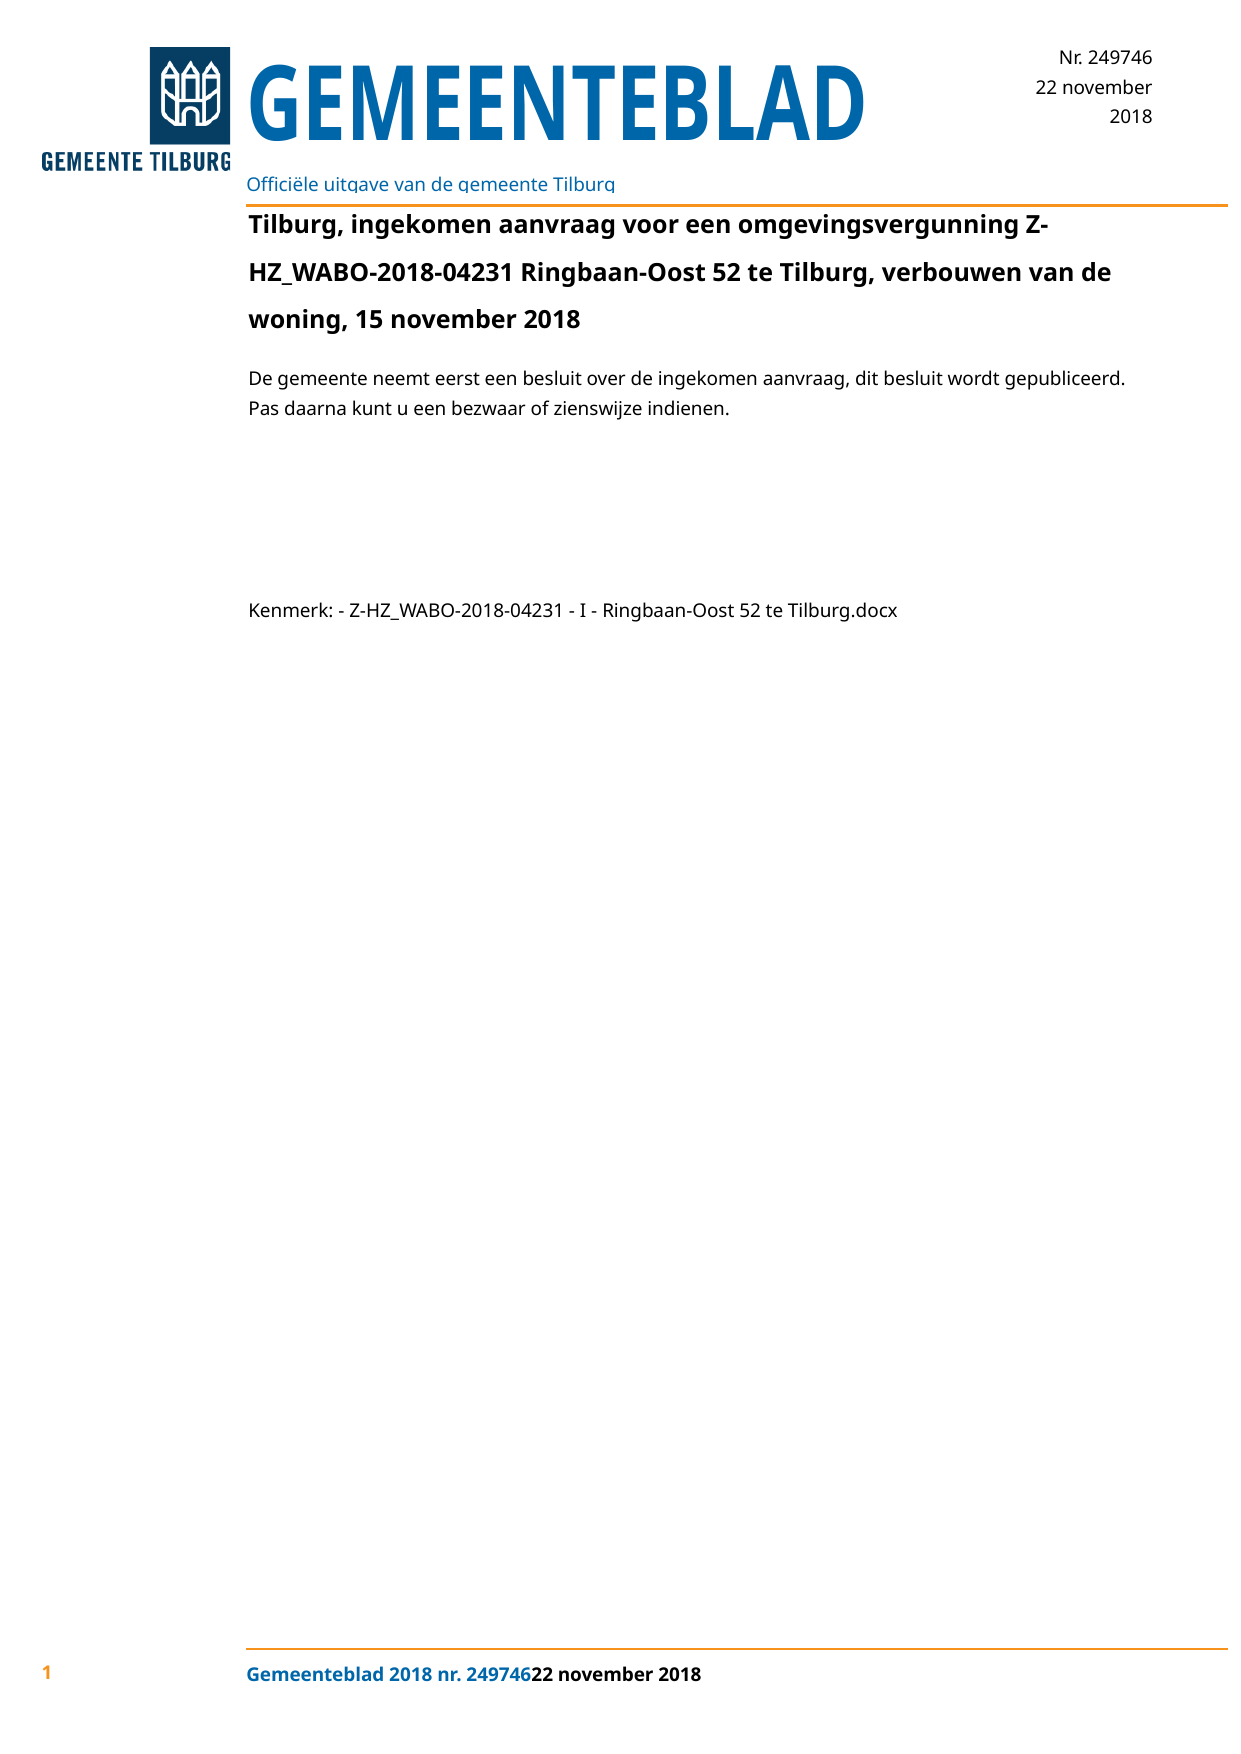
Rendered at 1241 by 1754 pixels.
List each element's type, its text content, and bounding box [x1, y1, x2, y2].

text Tilburg, ingekomen aanvraag voor een omgevingsvergunning Z-HZ_WABO-2018-04231 Ringbaan-Oost 52 te Tilburg, verbouwen van de woning, 15 november 2018 [248, 207, 1152, 336]
text Kenmerk: - Z-HZ_WABO-2018-04231 - I - Ringbaan-Oost 52 te Tilburg.docx [248, 597, 1152, 622]
text De gemeente neemt eerst een besluit over de ingekomen aanvraag, dit besluit wordt gepubliceerd. Pas daarna kunt u een bezwaar of zienswijze indienen. [248, 366, 1152, 421]
picture [41, 47, 231, 172]
